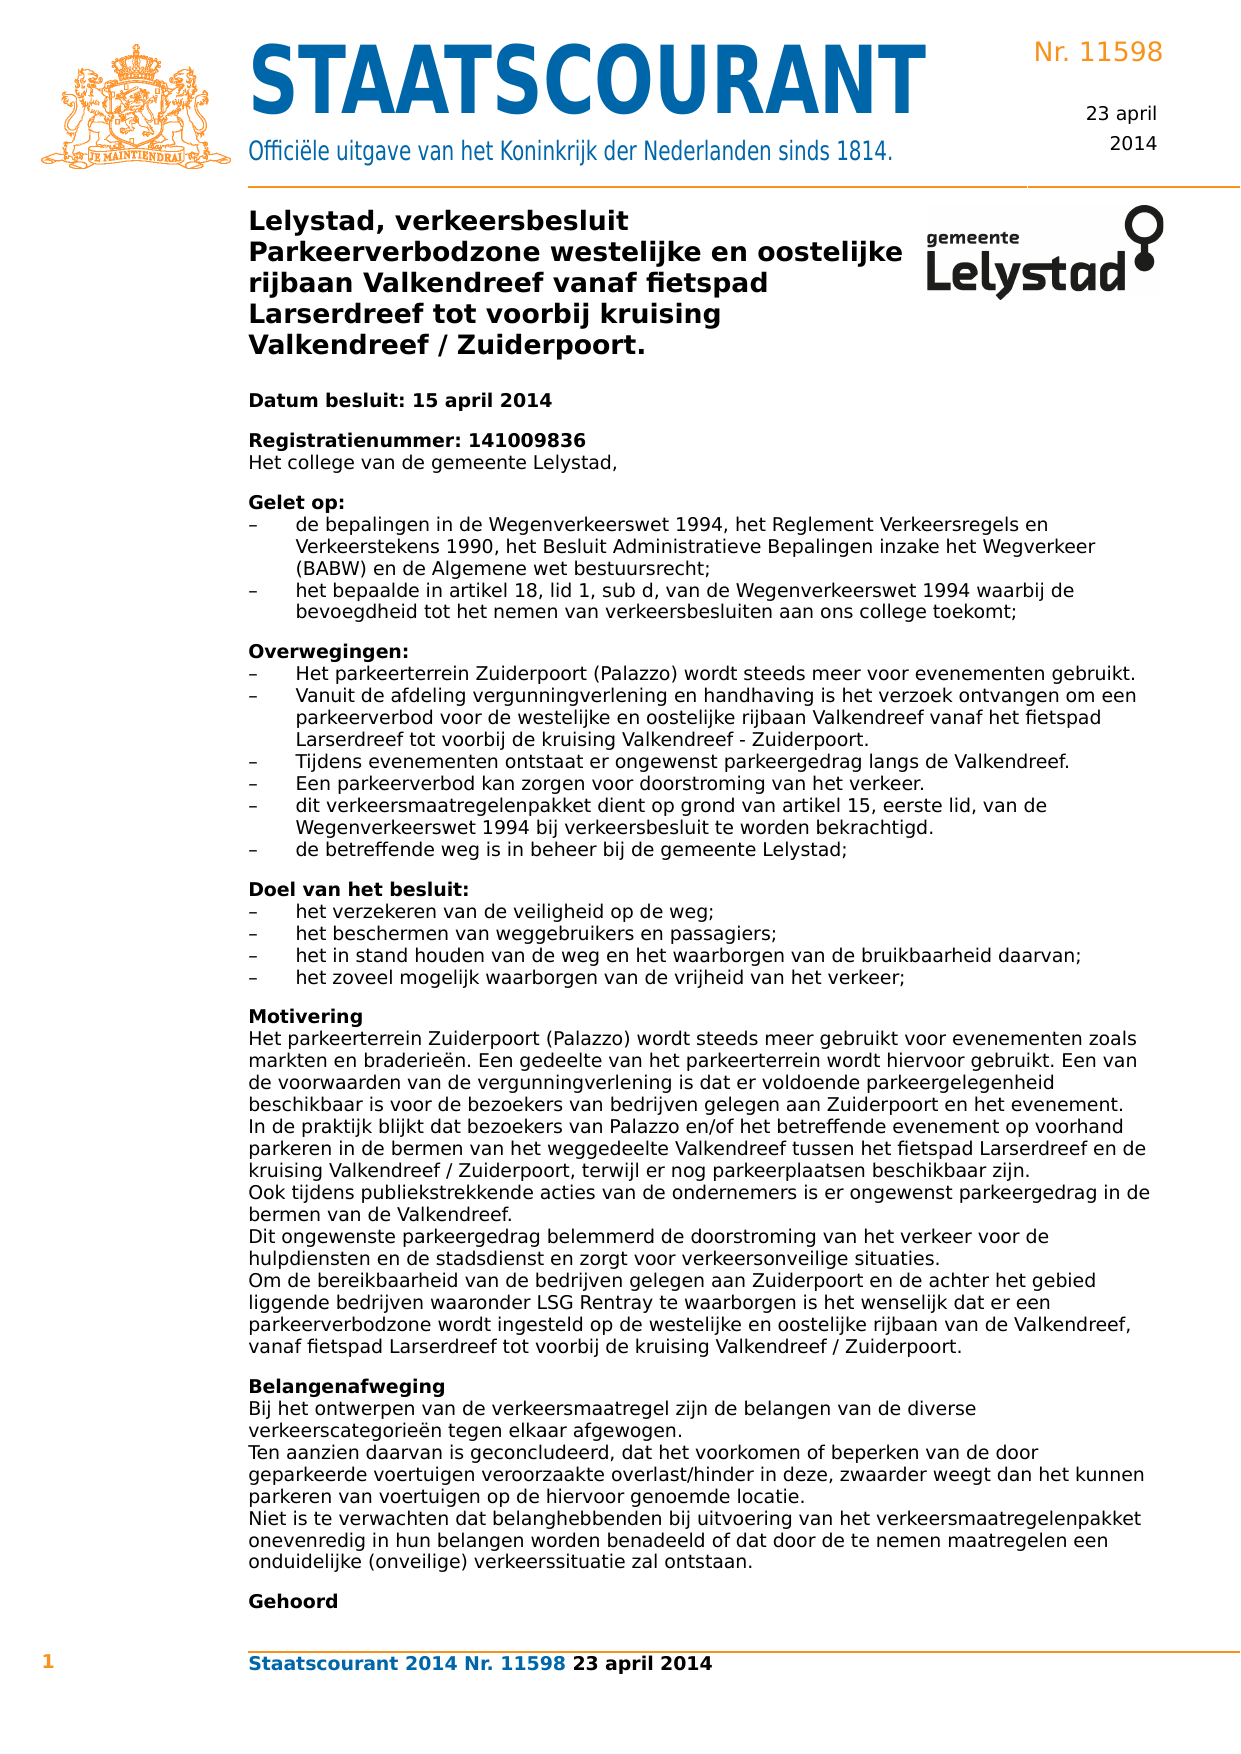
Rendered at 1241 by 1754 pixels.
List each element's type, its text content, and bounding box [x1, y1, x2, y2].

subtitle Gelet op: [248, 492, 1163, 513]
list Een parkeerverbod kan zorgen voor doorstroming van het verkeer. [248, 773, 1163, 795]
subtitle Datum besluit: 15 april 2014 [248, 390, 1163, 412]
subtitle Motivering [248, 1006, 1163, 1028]
text Om de bereikbaarheid van de bedrijven gelegen aan Zuiderpoort en de achter het gebied liggende bedrijven waaronder LSG Rentray te waarborgen is het wenselijk dat er een parkeerverbodzone wordt ingesteld op de westelijke en oostelijke rijbaan van de Valkendreef, vanaf fietspad Larserdreef tot voorbij de kruising Valkendreef / Zuiderpoort. [248, 1270, 1163, 1358]
list Vanuit de afdeling vergunningverlening en handhaving is het verzoek ontvangen om een parkeerverbod voor de westelijke en oostelijke rijbaan Valkendreef vanaf het fietspad Larserdreef tot voorbij de kruising Valkendreef - Zuiderpoort. [248, 685, 1163, 751]
subtitle Gehoord [248, 1591, 1163, 1613]
text Dit ongewenste parkeergedrag belemmerd de doorstroming van het verkeer voor de hulpdiensten en de stadsdienst en zorgt voor verkeersonveilige situaties. [248, 1226, 1163, 1270]
subtitle Registratienummer: 141009836 [248, 430, 1163, 452]
picture [41, 44, 231, 169]
list dit verkeersmaatregelenpakket dient op grond van artikel 15, eerste lid, van de Wegenverkeerswet 1994 bij verkeersbesluit te worden bekrachtigd. [248, 795, 1163, 839]
list het in stand houden van de weg en het waarborgen van de bruikbaarheid daarvan; [248, 944, 1163, 967]
list het zoveel mogelijk waarborgen van de vrijheid van het verkeer; [248, 967, 1163, 988]
picture [927, 205, 1164, 300]
subtitle Doel van het besluit: [248, 879, 1163, 901]
subtitle Lelystad, verkeersbesluit Parkeerverbodzone westelijke en oostelijke rijbaan Valkendreef vanaf fietspad Larserdreef tot voorbij kruising Valkendreef / Zuiderpoort. [248, 206, 1163, 361]
text In de praktijk blijkt dat bezoekers van Palazzo en/of het betreffende evenement op voorhand parkeren in de bermen van het weggedeelte Valkendreef tussen het fietspad Larserdreef en de kruising Valkendreef / Zuiderpoort, terwijl er nog parkeerplaatsen beschikbaar zijn. [248, 1116, 1163, 1182]
text Niet is te verwachten dat belanghebbenden bij uitvoering van het verkeersmaatregelenpakket onevenredig in hun belangen worden benadeeld of dat door de te nemen maatregelen een onduidelijke (onveilige) verkeerssituatie zal ontstaan. [248, 1507, 1163, 1573]
subtitle Belangenafweging [248, 1376, 1163, 1398]
text Het parkeerterrein Zuiderpoort (Palazzo) wordt steeds meer gebruikt voor evenementen zoals markten en braderieën. Een gedeelte van het parkeerterrein wordt hiervoor gebruikt. Een van de voorwaarden van de vergunningverlening is dat er voldoende parkeergelegenheid beschikbaar is voor de bezoekers van bedrijven gelegen aan Zuiderpoort en het evenement. [248, 1028, 1163, 1116]
list de bepalingen in de Wegenverkeerswet 1994, het Reglement Verkeersregels en Verkeerstekens 1990, het Besluit Administratieve Bepalingen inzake het Wegverkeer (BABW) en de Algemene wet bestuursrecht; [248, 513, 1163, 579]
text Het college van de gemeente Lelystad, [248, 452, 1163, 474]
subtitle Overwegingen: [248, 641, 1163, 663]
list Tijdens evenementen ontstaat er ongewenst parkeergedrag langs de Valkendreef. [248, 751, 1163, 773]
text Ten aanzien daarvan is geconcludeerd, dat het voorkomen of beperken van de door geparkeerde voertuigen veroorzaakte overlast/hinder in deze, zwaarder weegt dan het kunnen parkeren van voertuigen op de hiervoor genoemde locatie. [248, 1442, 1163, 1507]
list het beschermen van weggebruikers en passagiers; [248, 923, 1163, 944]
list het verzekeren van de veiligheid op de weg; [248, 901, 1163, 923]
text Bij het ontwerpen van de verkeersmaatregel zijn de belangen van de diverse verkeerscategorieën tegen elkaar afgewogen. [248, 1398, 1163, 1442]
list het bepaalde in artikel 18, lid 1, sub d, van de Wegenverkeerswet 1994 waarbij de bevoegdheid tot het nemen van verkeersbesluiten aan ons college toekomt; [248, 579, 1163, 623]
list Het parkeerterrein Zuiderpoort (Palazzo) wordt steeds meer voor evenementen gebruikt. [248, 663, 1163, 685]
text Ook tijdens publiekstrekkende acties van de ondernemers is er ongewenst parkeergedrag in de bermen van de Valkendreef. [248, 1182, 1163, 1226]
list de betreffende weg is in beheer bij de gemeente Lelystad; [248, 839, 1163, 861]
